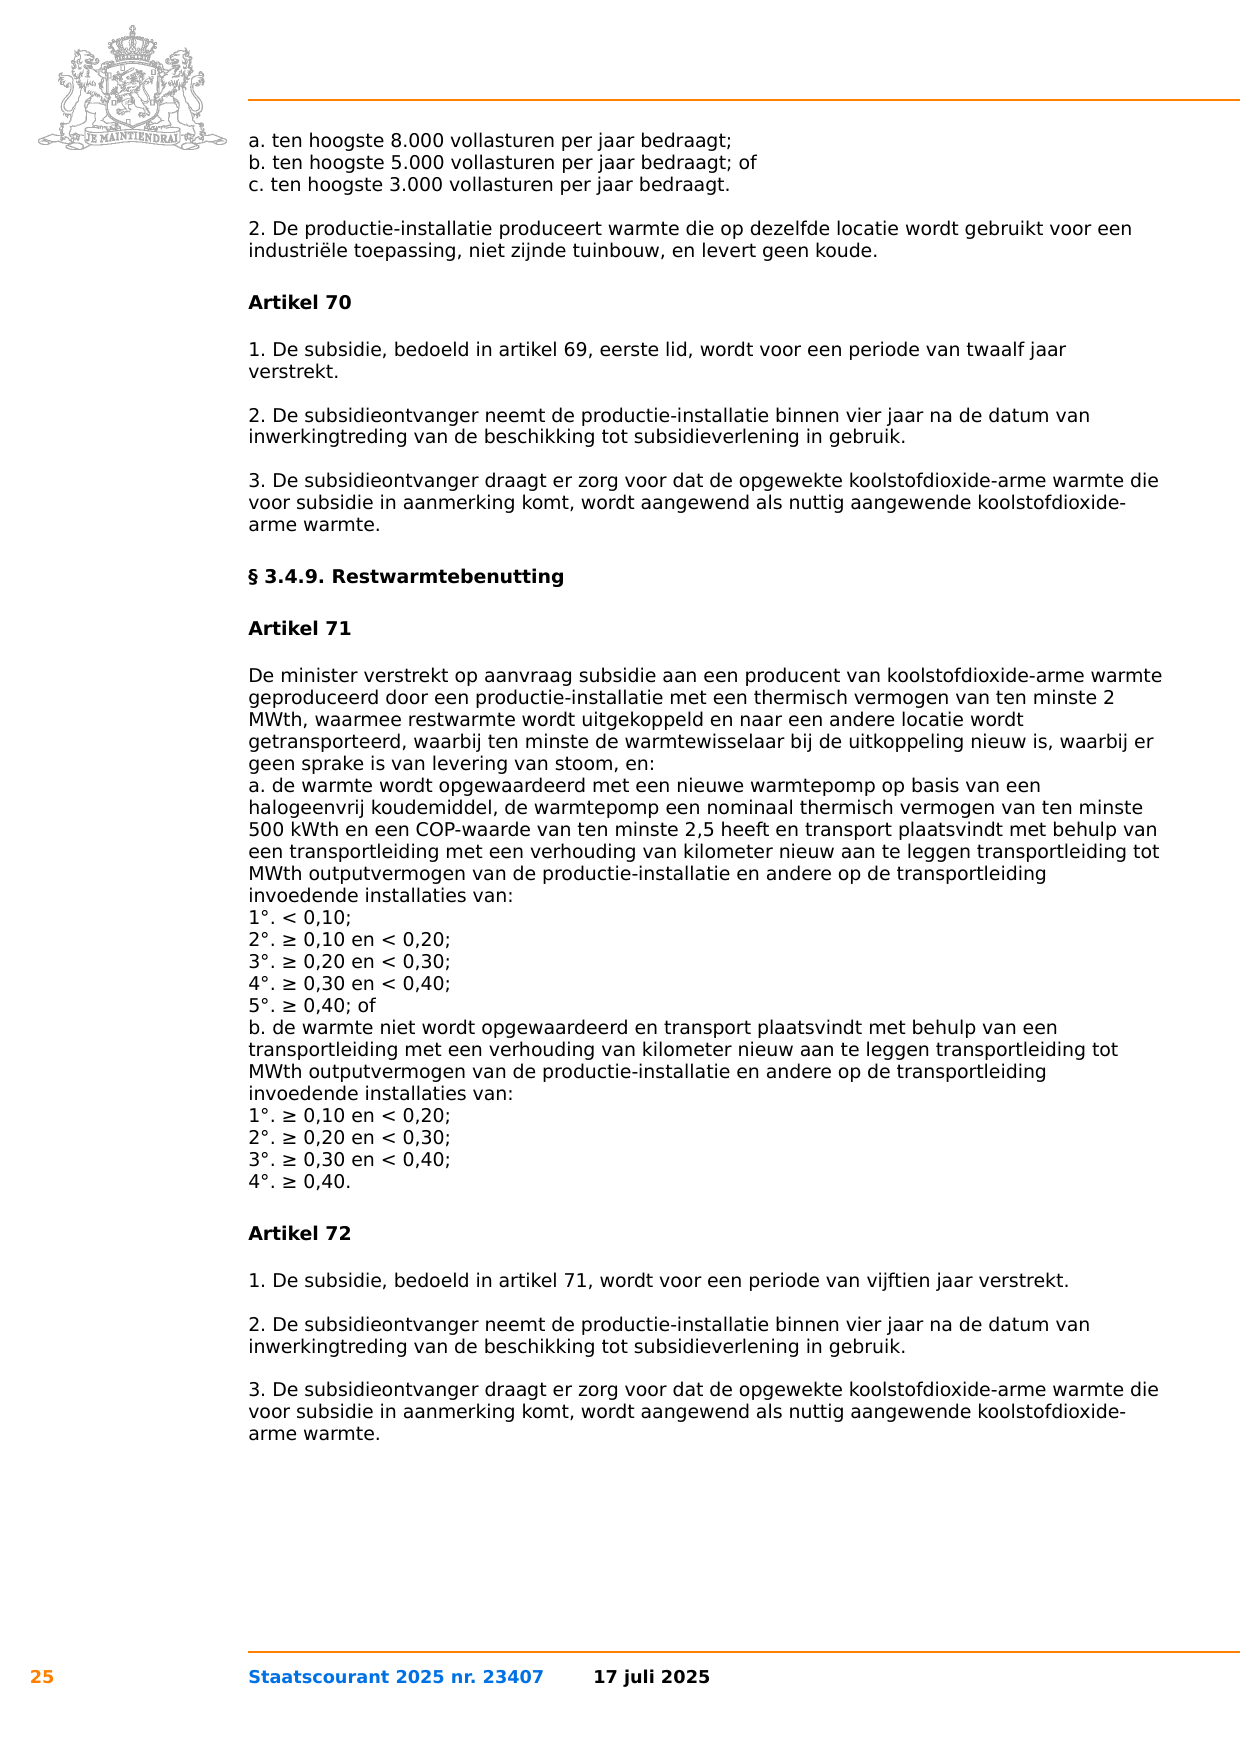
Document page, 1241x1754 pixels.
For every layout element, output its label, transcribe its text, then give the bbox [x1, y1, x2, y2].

text 3. De subsidieontvanger draagt er zorg voor dat de opgewekte koolstofdioxide-arme warmte die voor subsidie in aanmerking komt, wordt aangewend als nuttig aangewende koolstofdioxide-arme warmte. [248, 470, 1163, 536]
text 2. De subsidieontvanger neemt de productie-installatie binnen vier jaar na de datum van inwerkingtreding van de beschikking tot subsidieverlening in gebruik. [248, 404, 1163, 448]
text 2°. ≥ 0,20 en < 0,30; [248, 1127, 1163, 1149]
text 2. De subsidieontvanger neemt de productie-installatie binnen vier jaar na de datum van inwerkingtreding van de beschikking tot subsidieverlening in gebruik. [248, 1313, 1163, 1357]
text 3°. ≥ 0,30 en < 0,40; [248, 1149, 1163, 1171]
text 1. De subsidie, bedoeld in artikel 69, eerste lid, wordt voor een periode van twaalf jaar verstrekt. [248, 339, 1163, 383]
text 2°. ≥ 0,10 en < 0,20; [248, 929, 1163, 951]
text 4°. ≥ 0,40. [248, 1171, 1163, 1193]
text 2. De productie-installatie produceert warmte die op dezelfde locatie wordt gebruikt voor een industriële toepassing, niet zijnde tuinbouw, en levert geen koude. [248, 218, 1163, 262]
text a. de warmte wordt opgewaardeerd met een nieuwe warmtepomp op basis van een halogeenvrij koudemiddel, de warmtepomp een nominaal thermisch vermogen van ten minste 500 kWth en een COP-waarde van ten minste 2,5 heeft en transport plaatsvindt met behulp van een transportleiding met een verhouding van kilometer nieuw aan te leggen transportleiding tot MWth outputvermogen van de productie-installatie en andere op de transportleiding invoedende installaties van: [248, 775, 1163, 907]
text 5°. ≥ 0,40; of [248, 995, 1163, 1017]
text De minister verstrekt op aanvraag subsidie aan een producent van koolstofdioxide-arme warmte geproduceerd door een productie-installatie met een thermisch vermogen van ten minste 2 MWth, waarmee restwarmte wordt uitgekoppeld en naar een andere locatie wordt getransporteerd, waarbij ten minste de warmtewisselaar bij de uitkoppeling nieuw is, waarbij er geen sprake is van levering van stoom, en: [248, 665, 1163, 775]
subtitle § 3.4.9. Restwarmtebenutting [248, 566, 1163, 588]
text 1. De subsidie, bedoeld in artikel 71, wordt voor een periode van vijftien jaar verstrekt. [248, 1270, 1163, 1292]
text 3. De subsidieontvanger draagt er zorg voor dat de opgewekte koolstofdioxide-arme warmte die voor subsidie in aanmerking komt, wordt aangewend als nuttig aangewende koolstofdioxide-arme warmte. [248, 1379, 1163, 1445]
text 3°. ≥ 0,20 en < 0,30; [248, 951, 1163, 973]
text 1°. < 0,10; [248, 907, 1163, 929]
text 4°. ≥ 0,30 en < 0,40; [248, 973, 1163, 995]
text b. ten hoogste 5.000 vollasturen per jaar bedraagt; of [248, 152, 1163, 174]
subtitle Artikel 71 [248, 618, 1163, 640]
text c. ten hoogste 3.000 vollasturen per jaar bedraagt. [248, 174, 1163, 196]
picture [38, 25, 227, 150]
text a. ten hoogste 8.000 vollasturen per jaar bedraagt; [248, 130, 1163, 152]
text 1°. ≥ 0,10 en < 0,20; [248, 1105, 1163, 1127]
subtitle Artikel 72 [248, 1223, 1163, 1245]
subtitle Artikel 70 [248, 292, 1163, 314]
text b. de warmte niet wordt opgewaardeerd en transport plaatsvindt met behulp van een transportleiding met een verhouding van kilometer nieuw aan te leggen transportleiding tot MWth outputvermogen van de productie-installatie en andere op de transportleiding invoedende installaties van: [248, 1017, 1163, 1105]
